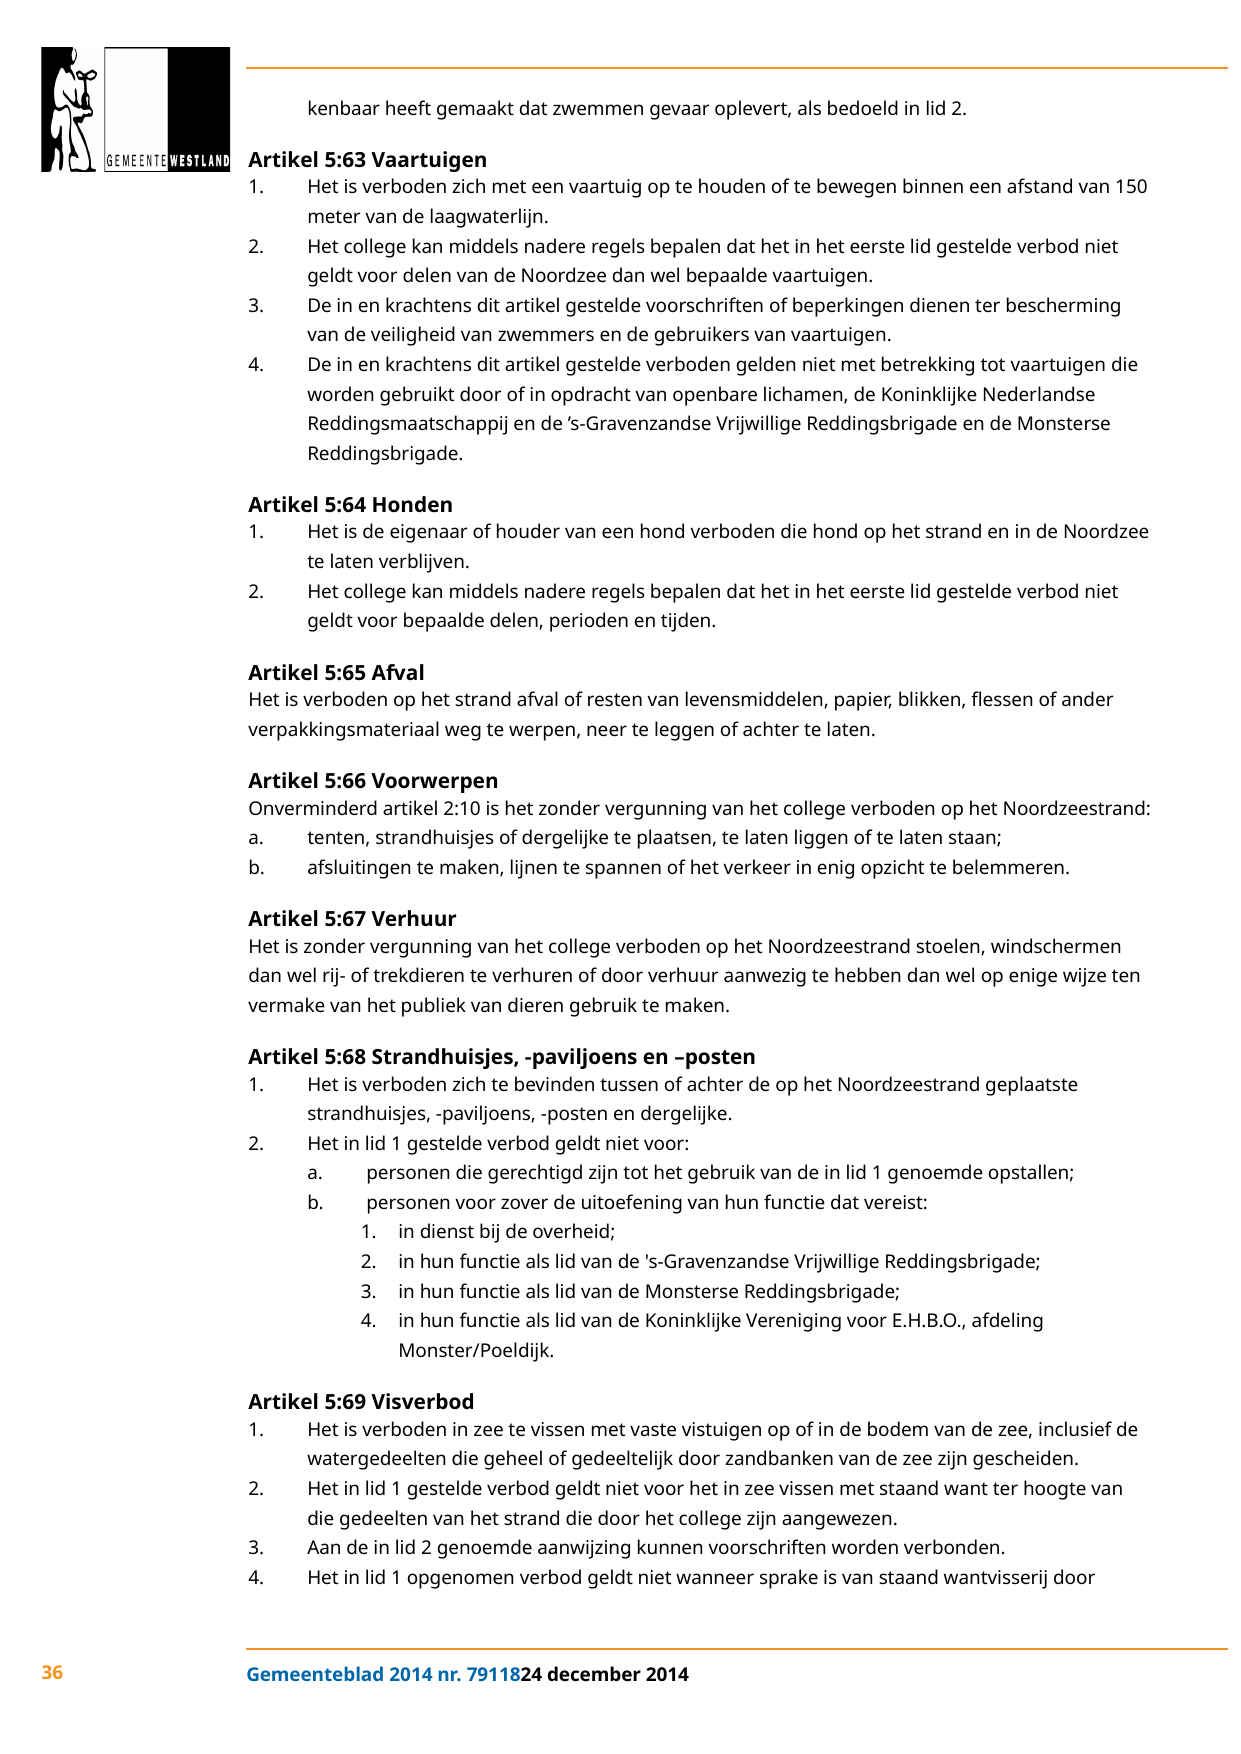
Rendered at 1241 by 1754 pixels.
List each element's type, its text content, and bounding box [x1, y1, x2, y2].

list Het college kan middels nadere regels bepalen dat het in het eerste lid gestelde verbod niet geldt voor delen van de Noordzee dan wel bepaalde vaartuigen. [248, 233, 1152, 288]
list Het is verboden zich met een vaartuig op te houden of te bewegen binnen een afstand van 150 meter van de laagwaterlijn. [248, 174, 1152, 229]
list Het college kan middels nadere regels bepalen dat het in het eerste lid gestelde verbod niet geldt voor bepaalde delen, perioden en tijden. [248, 578, 1152, 633]
list De in en krachtens dit artikel gestelde verboden gelden niet met betrekking tot vaartuigen die worden gebruikt door of in opdracht van openbare lichamen, de Koninklijke Nederlandse Reddingsmaatschappij en de ’s-Gravenzandse Vrijwillige Reddingsbrigade en de Monsterse Reddingsbrigade. [248, 351, 1152, 466]
text Het is zonder vergunning van het college verboden op het Noordzeestrand stoelen, windschermen dan wel rij- of trekdieren te verhuren of door verhuur aanwezig te hebben dan wel op enige wijze ten vermake van het publiek van dieren gebruik te maken. [248, 933, 1152, 1018]
list De in en krachtens dit artikel gestelde voorschriften of beperkingen dienen ter bescherming van de veiligheid van zwemmers en de gebruikers van vaartuigen. [248, 292, 1152, 347]
text Artikel 5:69 Visverbod [248, 1387, 1152, 1416]
text Artikel 5:65 Afval [248, 658, 1152, 686]
list in hun functie als lid van de 's-Gravenzandse Vrijwillige Reddingsbrigade; [361, 1248, 1152, 1274]
text Artikel 5:68 Strandhuisjes, -paviljoens en –posten [248, 1042, 1152, 1071]
text Artikel 5:64 Honden [248, 490, 1152, 519]
list Het is de eigenaar of houder van een hond verboden die hond op het strand en in de Noordzee te laten verblijven. [248, 519, 1152, 574]
list in hun functie als lid van de Koninklijke Vereniging voor E.H.B.O., afdeling Monster/Poeldijk. [361, 1307, 1152, 1363]
list Het in lid 1 opgenomen verbod geldt niet wanneer sprake is van staand wantvisserij door [248, 1564, 1152, 1589]
text Artikel 5:66 Voorwerpen [248, 766, 1152, 795]
list Het is verboden in zee te vissen met vaste vistuigen op of in de bodem van de zee, inclusief de watergedeelten die geheel of gedeeltelijk door zandbanken van de zee zijn gescheiden. [248, 1416, 1152, 1471]
list in hun functie als lid van de Monsterse Reddingsbrigade; [361, 1278, 1152, 1304]
list Het in lid 1 gestelde verbod geldt niet voor het in zee vissen met staand want ter hoogte van die gedeelten van het strand die door het college zijn aangewezen. [248, 1475, 1152, 1530]
list Aan de in lid 2 genoemde aanwijzing kunnen voorschriften worden verbonden. [248, 1534, 1152, 1560]
list in dienst bij de overheid; [361, 1219, 1152, 1244]
list afsluitingen te maken, lijnen te spannen of het verkeer in enig opzicht te belemmeren. [248, 854, 1152, 880]
text Onverminderd artikel 2:10 is het zonder vergunning van het college verboden op het Noordzeestrand: [248, 795, 1152, 821]
list Het is verboden zich te bevinden tussen of achter de op het Noordzeestrand geplaatste strandhuisjes, -paviljoens, -posten en dergelijke. [248, 1071, 1152, 1126]
list kenbaar heeft gemaakt dat zwemmen gevaar oplevert, als bedoeld in lid 2. [248, 95, 1152, 121]
list personen die gerechtigd zijn tot het gebruik van de in lid 1 genoemde opstallen; [307, 1159, 1152, 1185]
list Het in lid 1 gestelde verbod geldt niet voor: [248, 1130, 1152, 1156]
picture [41, 47, 231, 172]
text Artikel 5:63 Vaartuigen [248, 145, 1152, 174]
list personen voor zover de uitoefening van hun functie dat vereist: [307, 1189, 1152, 1215]
list tenten, strandhuisjes of dergelijke te plaatsen, te laten liggen of te laten staan; [248, 824, 1152, 850]
text Het is verboden op het strand afval of resten van levensmiddelen, papier, blikken, flessen of ander verpakkingsmateriaal weg te werpen, neer te leggen of achter te laten. [248, 686, 1152, 742]
text Artikel 5:67 Verhuur [248, 904, 1152, 933]
